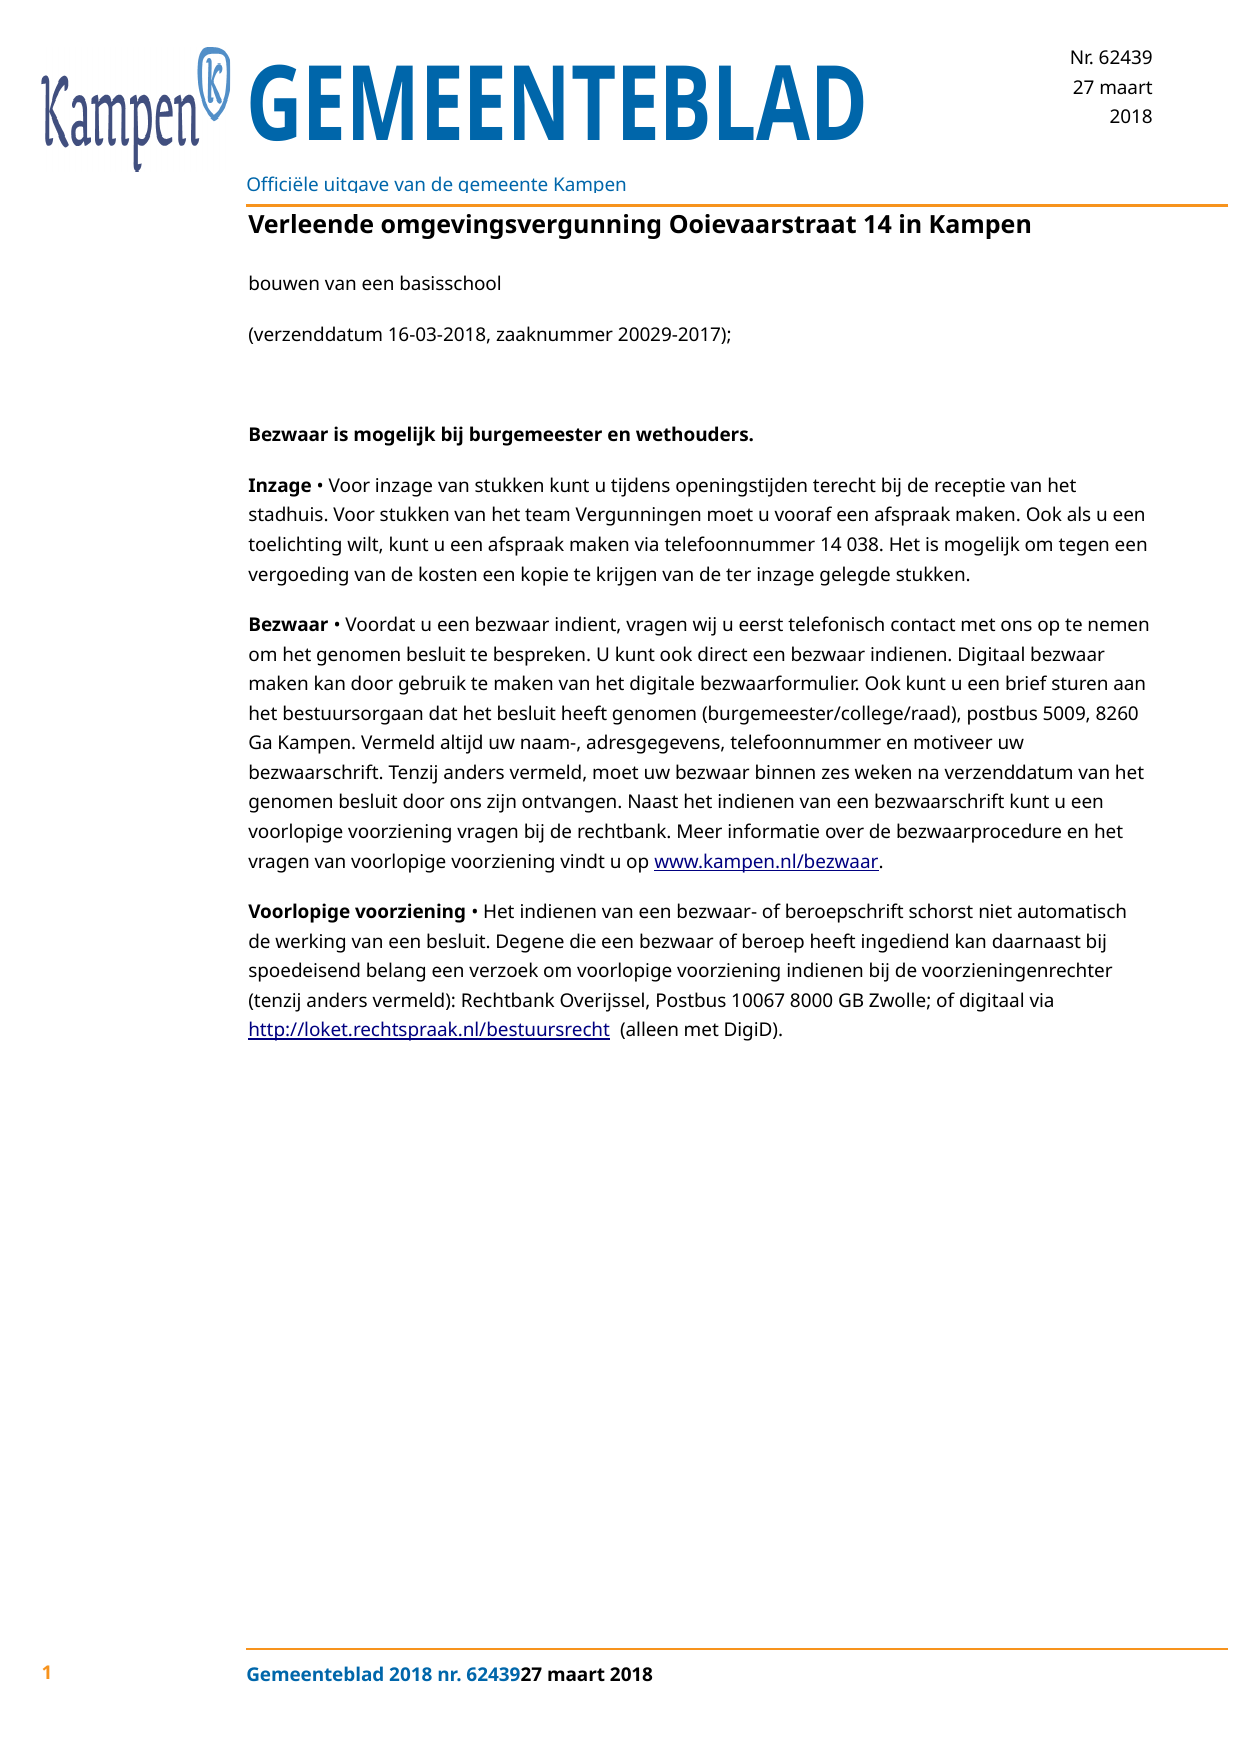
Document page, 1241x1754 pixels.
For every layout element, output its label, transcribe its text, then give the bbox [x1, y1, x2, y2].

text Bezwaar is mogelijk bij burgemeester en wethouders. [248, 422, 1152, 447]
text Bezwaar • Voordat u een bezwaar indient, vragen wij u eerst telefonisch contact met ons op te nemen om het genomen besluit te bespreken. U kunt ook direct een bezwaar indienen. Digitaal bezwaar maken kan door gebruik te maken van het digitale bezwaarformulier. Ook kunt u een brief sturen aan het bestuursorgaan dat het besluit heeft genomen (burgemeester/college/raad), postbus 5009, 8260 Ga Kampen. Vermeld altijd uw naam-, adresgegevens, telefoonnummer en motiveer uw bezwaarschrift. Tenzij anders vermeld, moet uw bezwaar binnen zes weken na verzenddatum van het genomen besluit door ons zijn ontvangen. Naast het indienen van een bezwaarschrift kunt u een voorlopige voorziening vragen bij de rechtbank. Meer informatie over de bezwaarprocedure en het vragen van voorlopige voorziening vindt u op www.kampen.nl/bezwaar. [248, 611, 1152, 873]
text (verzenddatum 16-03-2018, zaaknummer 20029-2017); [248, 321, 1152, 346]
text bouwen van een basisschool [248, 270, 1152, 296]
text Verleende omgevingsvergunning Ooievaarstraat 14 in Kampen [248, 207, 1152, 241]
picture [41, 47, 231, 172]
text Voorlopige voorziening • Het indienen van een bezwaar- of beroepschrift schorst niet automatisch de werking van een besluit. Degene die een bezwaar of beroep heeft ingediend kan daarnaast bij spoedeisend belang een verzoek om voorlopige voorziening indienen bij de voorzieningenrechter (tenzij anders vermeld): Rechtbank Overijssel, Postbus 10067 8000 GB Zwolle; of digitaal via http://loket.rechtspraak.nl/bestuursrecht (alleen met DigiD). [248, 898, 1152, 1042]
text Inzage • Voor inzage van stukken kunt u tijdens openingstijden terecht bij de receptie van het stadhuis. Voor stukken van het team Vergunningen moet u vooraf een afspraak maken. Ook als u een toelichting wilt, kunt u een afspraak maken via telefoonnummer 14 038. Het is mogelijk om tegen een vergoeding van de kosten een kopie te krijgen van de ter inzage gelegde stukken. [248, 472, 1152, 586]
